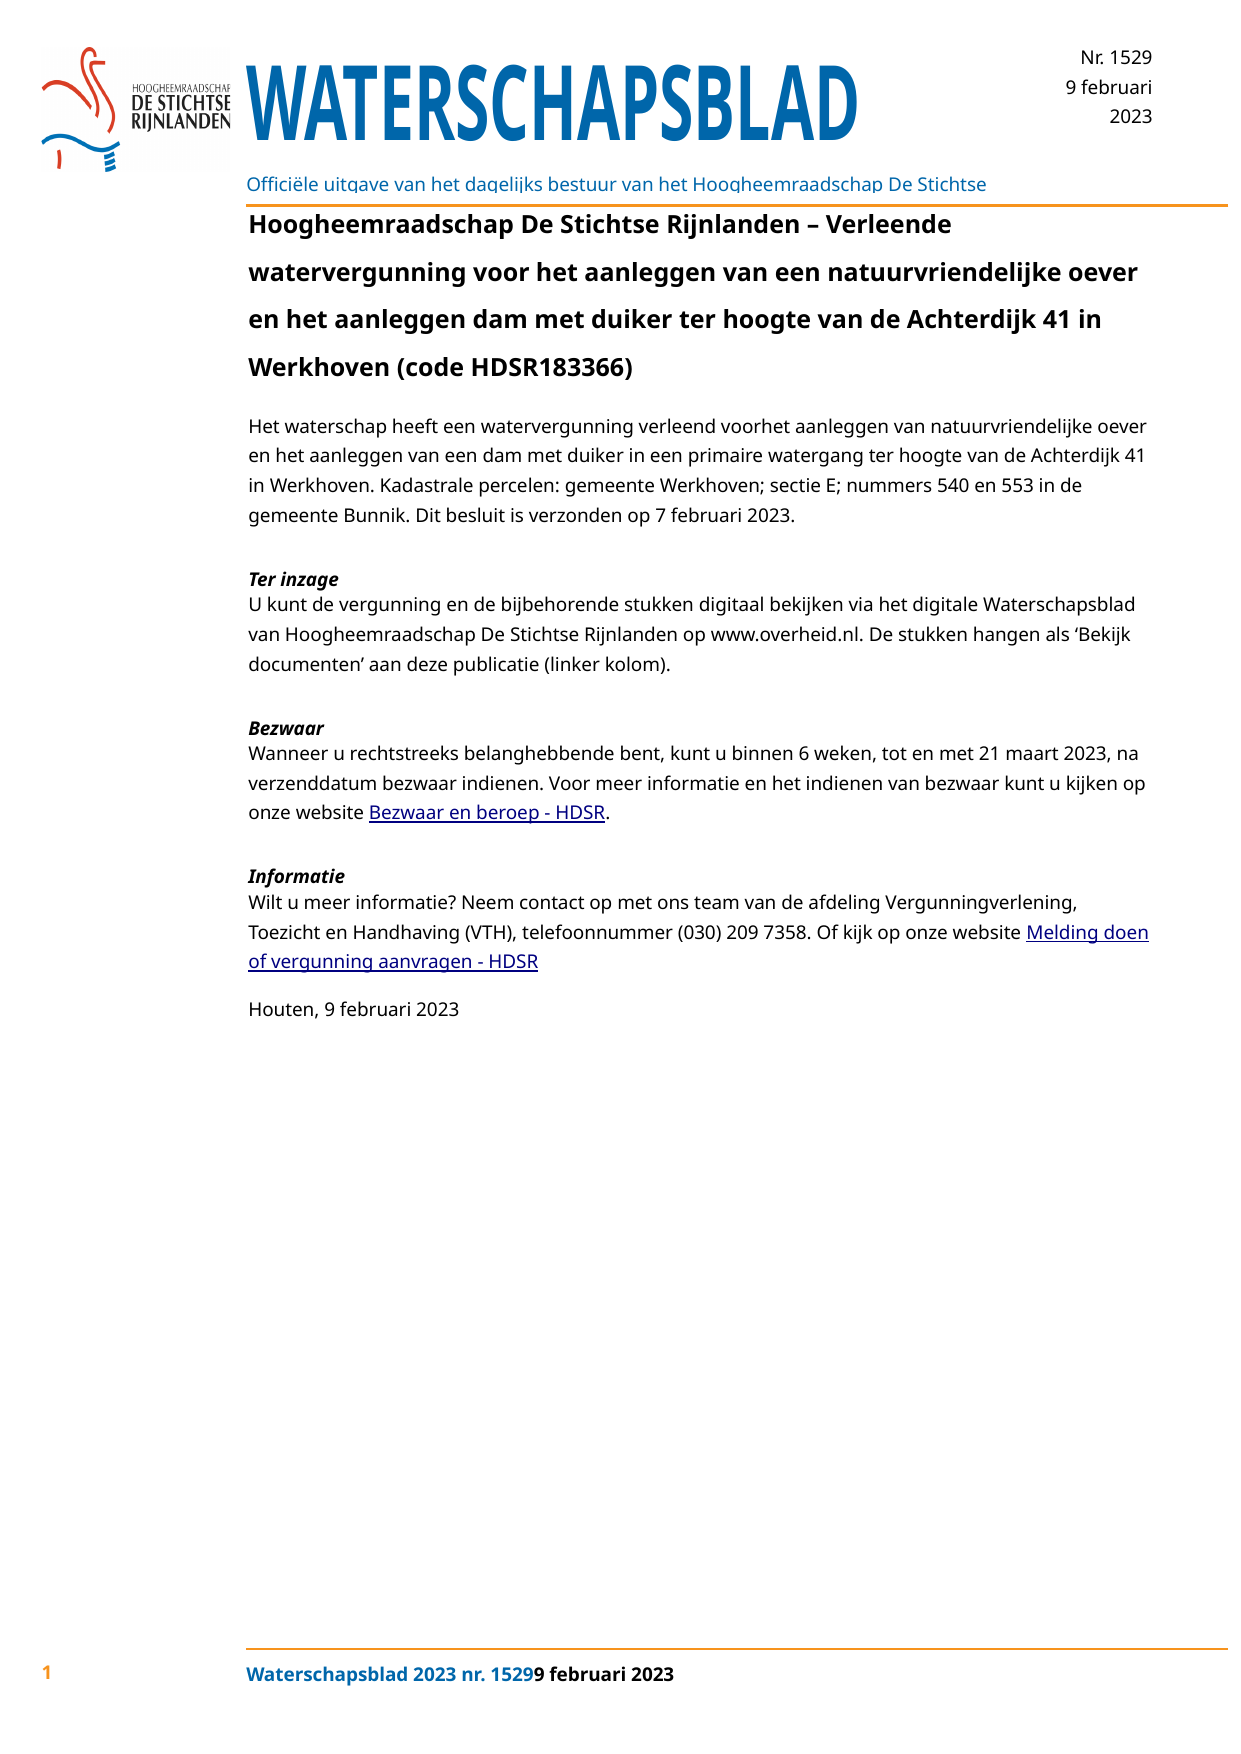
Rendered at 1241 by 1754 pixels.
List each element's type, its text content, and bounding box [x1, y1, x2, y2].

text Hoogheemraadschap De Stichtse Rijnlanden – Verleende watervergunning voor het aanleggen van een natuurvriendelijke oever en het aanleggen dam met duiker ter hoogte van de Achterdijk 41 in Werkhoven (code HDSR183366) [248, 207, 1152, 384]
picture [41, 47, 231, 172]
text Informatie [248, 863, 1152, 889]
text Houten, 9 februari 2023 [248, 996, 1152, 1022]
text Het waterschap heeft een watervergunning verleend voorhet aanleggen van natuurvriendelijke oever en het aanleggen van een dam met duiker in een primaire watergang ter hoogte van de Achterdijk 41 in Werkhoven. Kadastrale percelen: gemeente Werkhoven; sectie E; nummers 540 en 553 in de gemeente Bunnik. Dit besluit is verzonden op 7 februari 2023. [248, 413, 1152, 528]
text U kunt de vergunning en de bijbehorende stukken digitaal bekijken via het digitale Waterschapsblad van Hoogheemraadschap De Stichtse Rijnlanden op www.overheid.nl. De stukken hangen als ‘Bekijk documenten’ aan deze publicatie (linker kolom). [248, 592, 1152, 676]
text Wilt u meer informatie? Neem contact op met ons team van de afdeling Vergunningverlening, Toezicht en Handhaving (VTH), telefoonnummer (030) 209 7358. Of kijk op onze website Melding doen of vergunning aanvragen - HDSR [248, 889, 1152, 974]
text Wanneer u rechtstreeks belanghebbende bent, kunt u binnen 6 weken, tot en met 21 maart 2023, na verzenddatum bezwaar indienen. Voor meer informatie en het indienen van bezwaar kunt u kijken op onze website Bezwaar en beroep - HDSR. [248, 740, 1152, 825]
text Bezwaar [248, 715, 1152, 740]
text Ter inzage [248, 566, 1152, 592]
